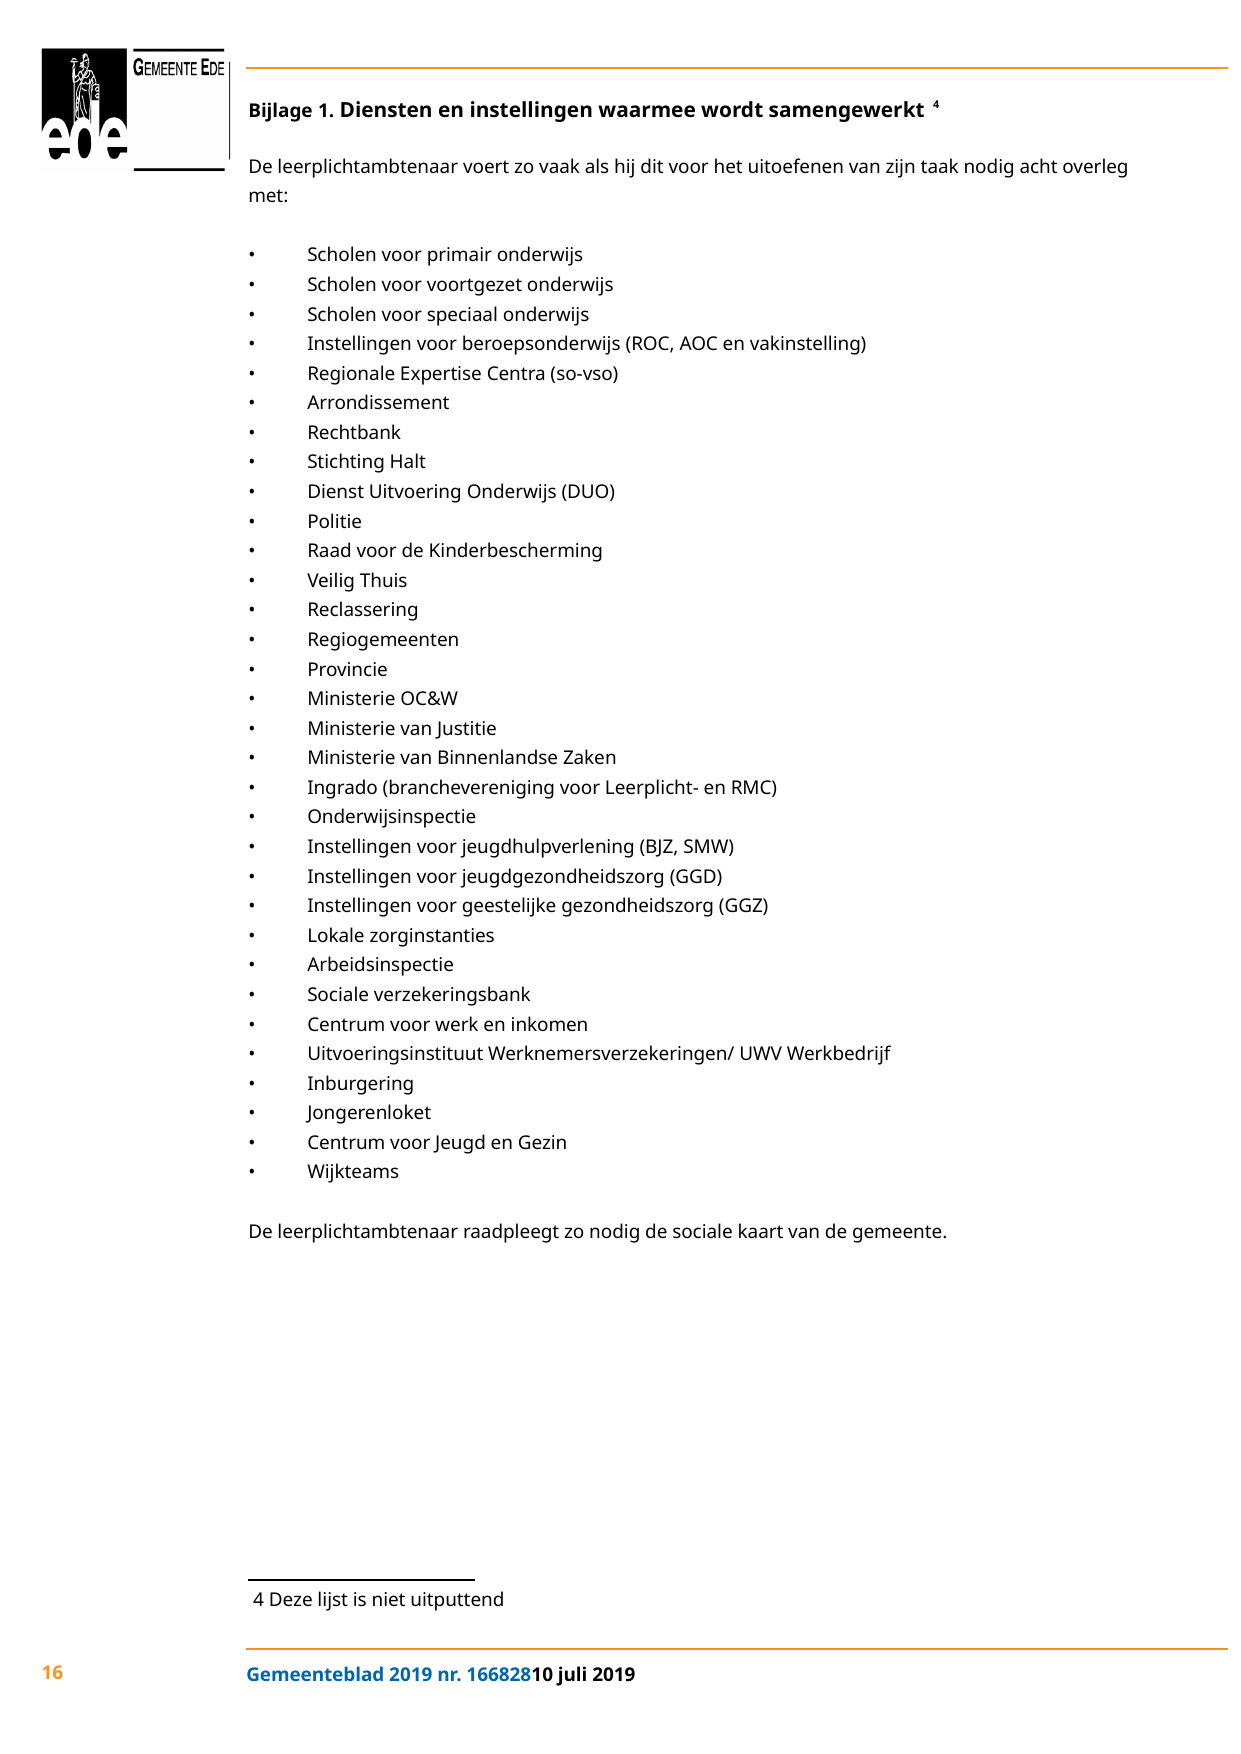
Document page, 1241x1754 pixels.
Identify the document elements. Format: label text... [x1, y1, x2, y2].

list Raad voor de Kinderbescherming [248, 537, 1152, 563]
list Veilig Thuis [248, 567, 1152, 593]
list Onderwijsinspectie [248, 804, 1152, 829]
list Instellingen voor jeugdgezondheidszorg (GGD) [248, 863, 1152, 889]
text Deze lijst is niet uitputtend [248, 1586, 1152, 1612]
list Ingrado (branchevereniging voor Leerplicht- en RMC) [248, 774, 1152, 800]
list Inburgering [248, 1070, 1152, 1096]
list Lokale zorginstanties [248, 922, 1152, 948]
list Uitvoeringsinstituut Werknemersverzekeringen/ UWV Werkbedrijf [248, 1040, 1152, 1066]
list Ministerie van Justitie [248, 715, 1152, 741]
list Rechtbank [248, 419, 1152, 445]
list Dienst Uitvoering Onderwijs (DUO) [248, 478, 1152, 504]
picture [41, 47, 231, 172]
text De leerplichtambtenaar voert zo vaak als hij dit voor het uitoefenen van zijn taak nodig acht overleg met: [248, 153, 1152, 208]
list Regiogemeenten [248, 626, 1152, 652]
list Regionale Expertise Centra (so-vso) [248, 360, 1152, 386]
list Arrondissement [248, 389, 1152, 415]
list Centrum voor werk en inkomen [248, 1011, 1152, 1037]
list Politie [248, 508, 1152, 534]
list Wijkteams [248, 1159, 1152, 1184]
list Ministerie van Binnenlandse Zaken [248, 744, 1152, 770]
list Provincie [248, 656, 1152, 682]
list Instellingen voor beroepsonderwijs (ROC, AOC en vakinstelling) [248, 330, 1152, 356]
list Centrum voor Jeugd en Gezin [248, 1129, 1152, 1155]
list Stichting Halt [248, 449, 1152, 474]
text De leerplichtambtenaar raadpleegt zo nodig de sociale kaart van de gemeente. [248, 1218, 1152, 1244]
list Jongerenloket [248, 1099, 1152, 1125]
list Scholen voor voortgezet onderwijs [248, 271, 1152, 297]
list Arbeidsinspectie [248, 952, 1152, 977]
list Reclassering [248, 597, 1152, 622]
list Ministerie OC&W [248, 685, 1152, 711]
list Scholen voor speciaal onderwijs [248, 301, 1152, 327]
list Instellingen voor geestelijke gezondheidszorg (GGZ) [248, 892, 1152, 918]
list Instellingen voor jeugdhulpverlening (BJZ, SMW) [248, 833, 1152, 859]
list Scholen voor primair onderwijs [248, 242, 1152, 267]
text Bijlage 1. Diensten en instellingen waarmee wordt samengewerkt [248, 95, 1152, 123]
list Sociale verzekeringsbank [248, 981, 1152, 1007]
